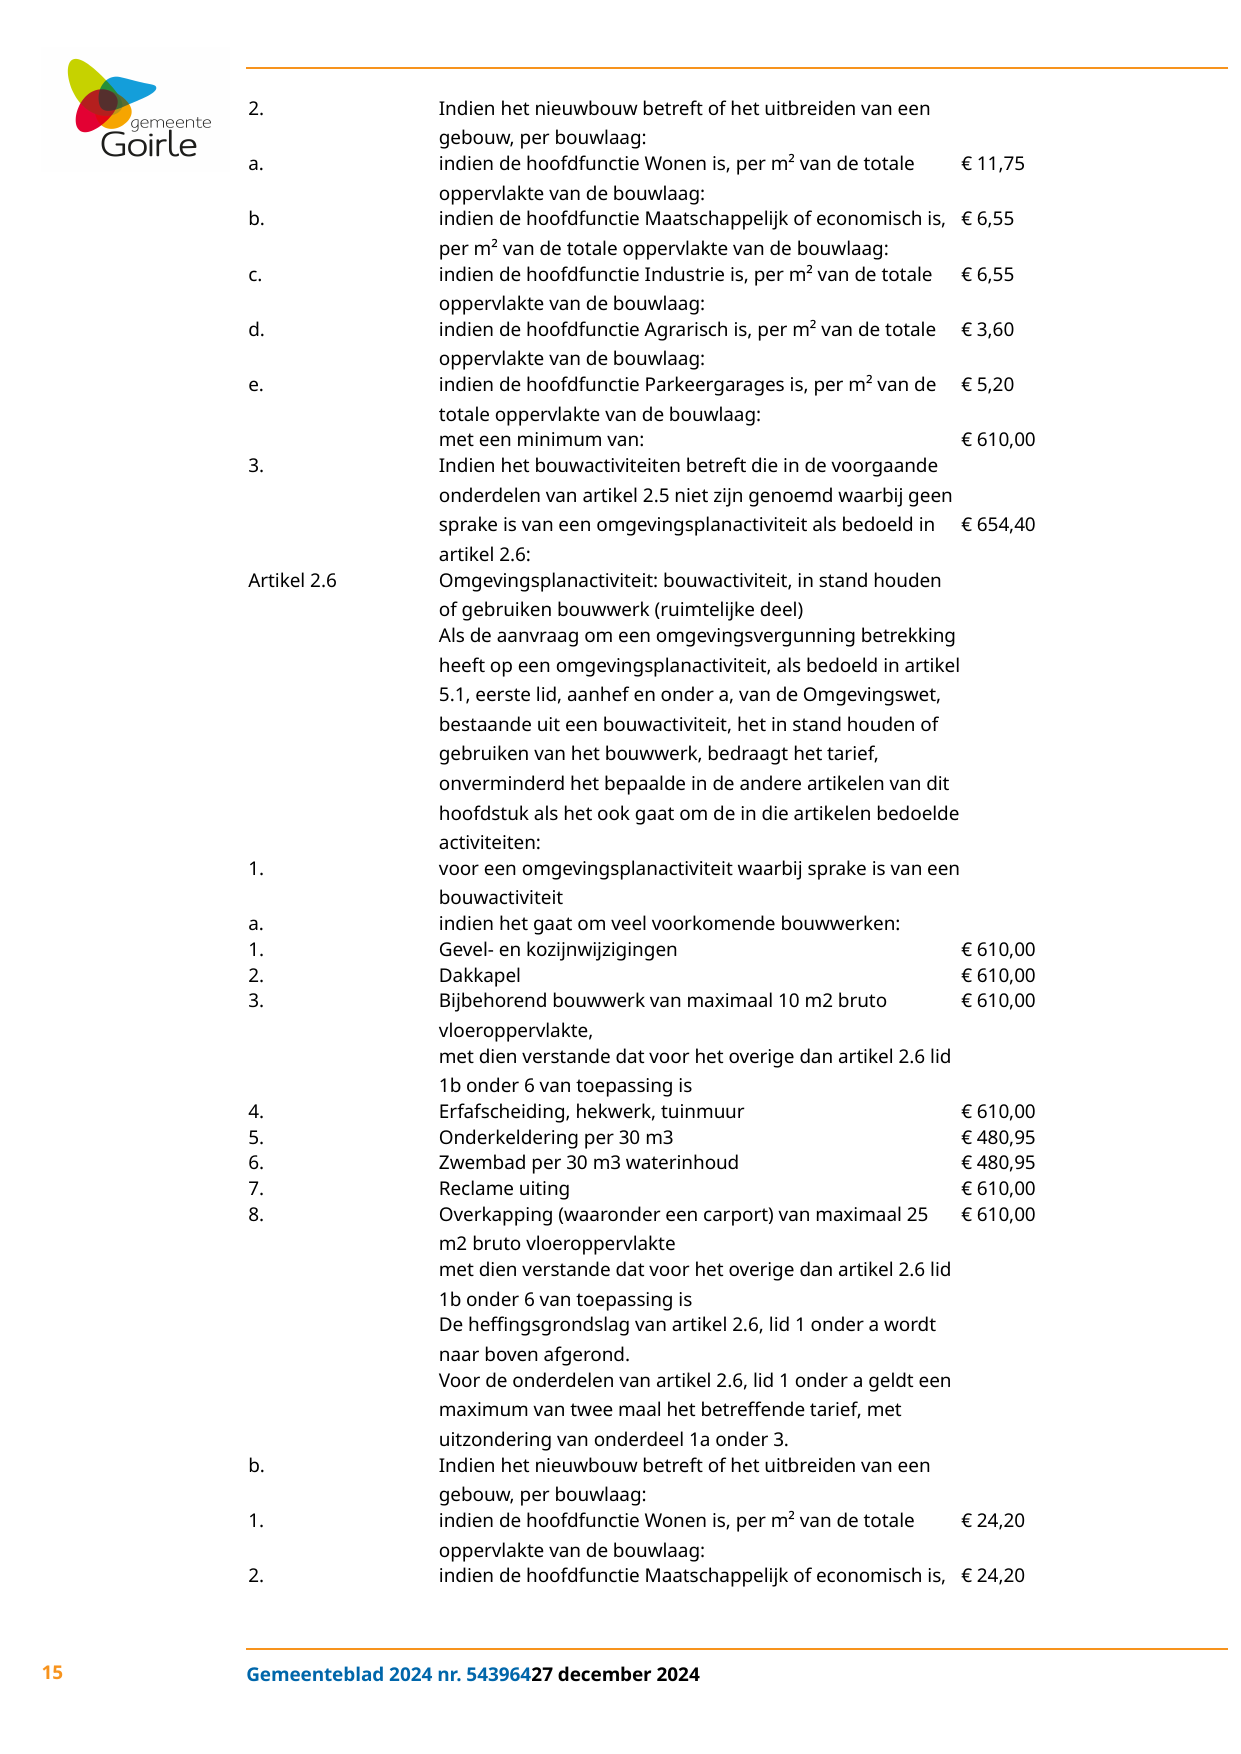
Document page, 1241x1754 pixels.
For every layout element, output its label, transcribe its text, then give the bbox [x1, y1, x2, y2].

table_cell 1. [248, 855, 439, 910]
table_cell voor een omgevingsplanactiviteit waarbij sprake is van een bouwactiviteit [439, 855, 961, 910]
table_cell 1. [248, 936, 439, 962]
table_cell [248, 427, 439, 452]
table_cell [961, 567, 1152, 622]
table_cell Bijbehorend bouwwerk van maximaal 10 m2 bruto vloeroppervlakte, [439, 988, 961, 1043]
table_cell € 24,20 [961, 1507, 1152, 1562]
table_cell [961, 1256, 1152, 1312]
table_cell Erfafscheiding, hekwerk, tuinmuur [439, 1098, 961, 1124]
table_cell € 610,00 [961, 962, 1152, 987]
table_cell a. [248, 150, 439, 205]
table_cell € 610,00 [961, 427, 1152, 452]
table_cell Indien het nieuwbouw betreft of het uitbreiden van een gebouw, per bouwlaag: [439, 1452, 961, 1507]
table_cell indien de hoofdfunctie Wonen is, per m² van de totale oppervlakte van de bouwlaag: [439, 1507, 961, 1562]
table_cell [961, 1043, 1152, 1098]
table_cell Zwembad per 30 m3 waterinhoud [439, 1150, 961, 1175]
table_cell 2. [248, 962, 439, 987]
table_cell d. [248, 316, 439, 371]
table_cell Onderkeldering per 30 m3 [439, 1124, 961, 1149]
table_cell Overkapping (waaronder een carport) van maximaal 25 m2 bruto vloeroppervlakte [439, 1201, 961, 1256]
table_cell indien de hoofdfunctie Agrarisch is, per m² van de totale oppervlakte van de bouwlaag: [439, 316, 961, 371]
table_cell Dakkapel [439, 962, 961, 987]
table_cell € 610,00 [961, 1201, 1152, 1256]
table_cell Indien het nieuwbouw betreft of het uitbreiden van een gebouw, per bouwlaag: [439, 95, 961, 150]
table_cell Artikel 2.6 [248, 567, 439, 622]
table_cell Reclame uiting [439, 1175, 961, 1201]
table_cell € 3,60 [961, 316, 1152, 371]
table_cell [248, 1367, 439, 1452]
table_cell € 610,00 [961, 1175, 1152, 1201]
table_cell Indien het bouwactiviteiten betreft die in de voorgaande onderdelen van artikel 2.5 niet zijn genoemd waarbij geen sprake is van een omgevingsplanactiviteit als bedoeld in artikel 2.6: [439, 453, 961, 567]
table_cell met dien verstande dat voor het overige dan artikel 2.6 lid 1b onder 6 van toepassing is [439, 1043, 961, 1098]
table_cell € 5,20 [961, 371, 1152, 427]
table_cell € 6,55 [961, 205, 1152, 261]
table_cell € 610,00 [961, 1098, 1152, 1124]
table_cell 7. [248, 1175, 439, 1201]
table_cell indien de hoofdfunctie Industrie is, per m² van de totale oppervlakte van de bouwlaag: [439, 261, 961, 316]
table_cell 3. [248, 988, 439, 1043]
table_cell 3. [248, 453, 439, 567]
table_cell € 6,55 [961, 261, 1152, 316]
table_cell met dien verstande dat voor het overige dan artikel 2.6 lid 1b onder 6 van toepassing is [439, 1256, 961, 1312]
table_cell indien de hoofdfunctie Maatschappelijk of economisch is, [439, 1563, 961, 1588]
table_cell 2. [248, 95, 439, 150]
table_cell € 610,00 [961, 988, 1152, 1043]
table_cell € 480,95 [961, 1124, 1152, 1149]
table_cell [961, 1367, 1152, 1452]
picture [41, 47, 231, 172]
table_cell 2. [248, 1563, 439, 1588]
table_cell Omgevingsplanactiviteit: bouwactiviteit, in stand houden of gebruiken bouwwerk (ruimtelijke deel) [439, 567, 961, 622]
table_cell 4. [248, 1098, 439, 1124]
table_cell € 610,00 [961, 936, 1152, 962]
table_cell Als de aanvraag om een omgevingsvergunning betrekking heeft op een omgevingsplanactiviteit, als bedoeld in artikel 5.1, eerste lid, aanhef en onder a, van de Omgevingswet, bestaande uit een bouwactiviteit, het in stand houden of gebruiken van het bouwwerk, bedraagt het tarief, onverminderd het bepaalde in de andere artikelen van dit hoofdstuk als het ook gaat om de in die artikelen bedoelde activiteiten: [439, 622, 961, 855]
table_cell indien de hoofdfunctie Maatschappelijk of economisch is, per m² van de totale oppervlakte van de bouwlaag: [439, 205, 961, 261]
table_cell [961, 1452, 1152, 1507]
table_cell 6. [248, 1150, 439, 1175]
table_cell De heffingsgrondslag van artikel 2.6, lid 1 onder a wordt naar boven afgerond. [439, 1312, 961, 1367]
table_cell [248, 622, 439, 855]
table_cell [961, 95, 1152, 150]
table_cell € 480,95 [961, 1150, 1152, 1175]
table_cell [961, 622, 1152, 855]
table_cell a. [248, 910, 439, 936]
table_cell indien het gaat om veel voorkomende bouwwerken: [439, 910, 961, 936]
table_cell [248, 1256, 439, 1312]
table_cell b. [248, 1452, 439, 1507]
table_cell Gevel- en kozijnwijzigingen [439, 936, 961, 962]
table_cell 5. [248, 1124, 439, 1149]
table_cell € 654,40 [961, 453, 1152, 567]
table_cell e. [248, 371, 439, 427]
table_cell indien de hoofdfunctie Wonen is, per m² van de totale oppervlakte van de bouwlaag: [439, 150, 961, 205]
table_cell met een minimum van: [439, 427, 961, 452]
table_cell c. [248, 261, 439, 316]
table_cell Voor de onderdelen van artikel 2.6, lid 1 onder a geldt een maximum van twee maal het betreffende tarief, met uitzondering van onderdeel 1a onder 3. [439, 1367, 961, 1452]
table_cell € 11,75 [961, 150, 1152, 205]
table_cell [248, 1312, 439, 1367]
table_cell 8. [248, 1201, 439, 1256]
table_cell 1. [248, 1507, 439, 1562]
table_cell [961, 855, 1152, 910]
table_cell [961, 910, 1152, 936]
table_cell [961, 1312, 1152, 1367]
table_cell b. [248, 205, 439, 261]
table_cell indien de hoofdfunctie Parkeergarages is, per m² van de totale oppervlakte van de bouwlaag: [439, 371, 961, 427]
table_cell [248, 1043, 439, 1098]
table_cell € 24,20 [961, 1563, 1152, 1588]
